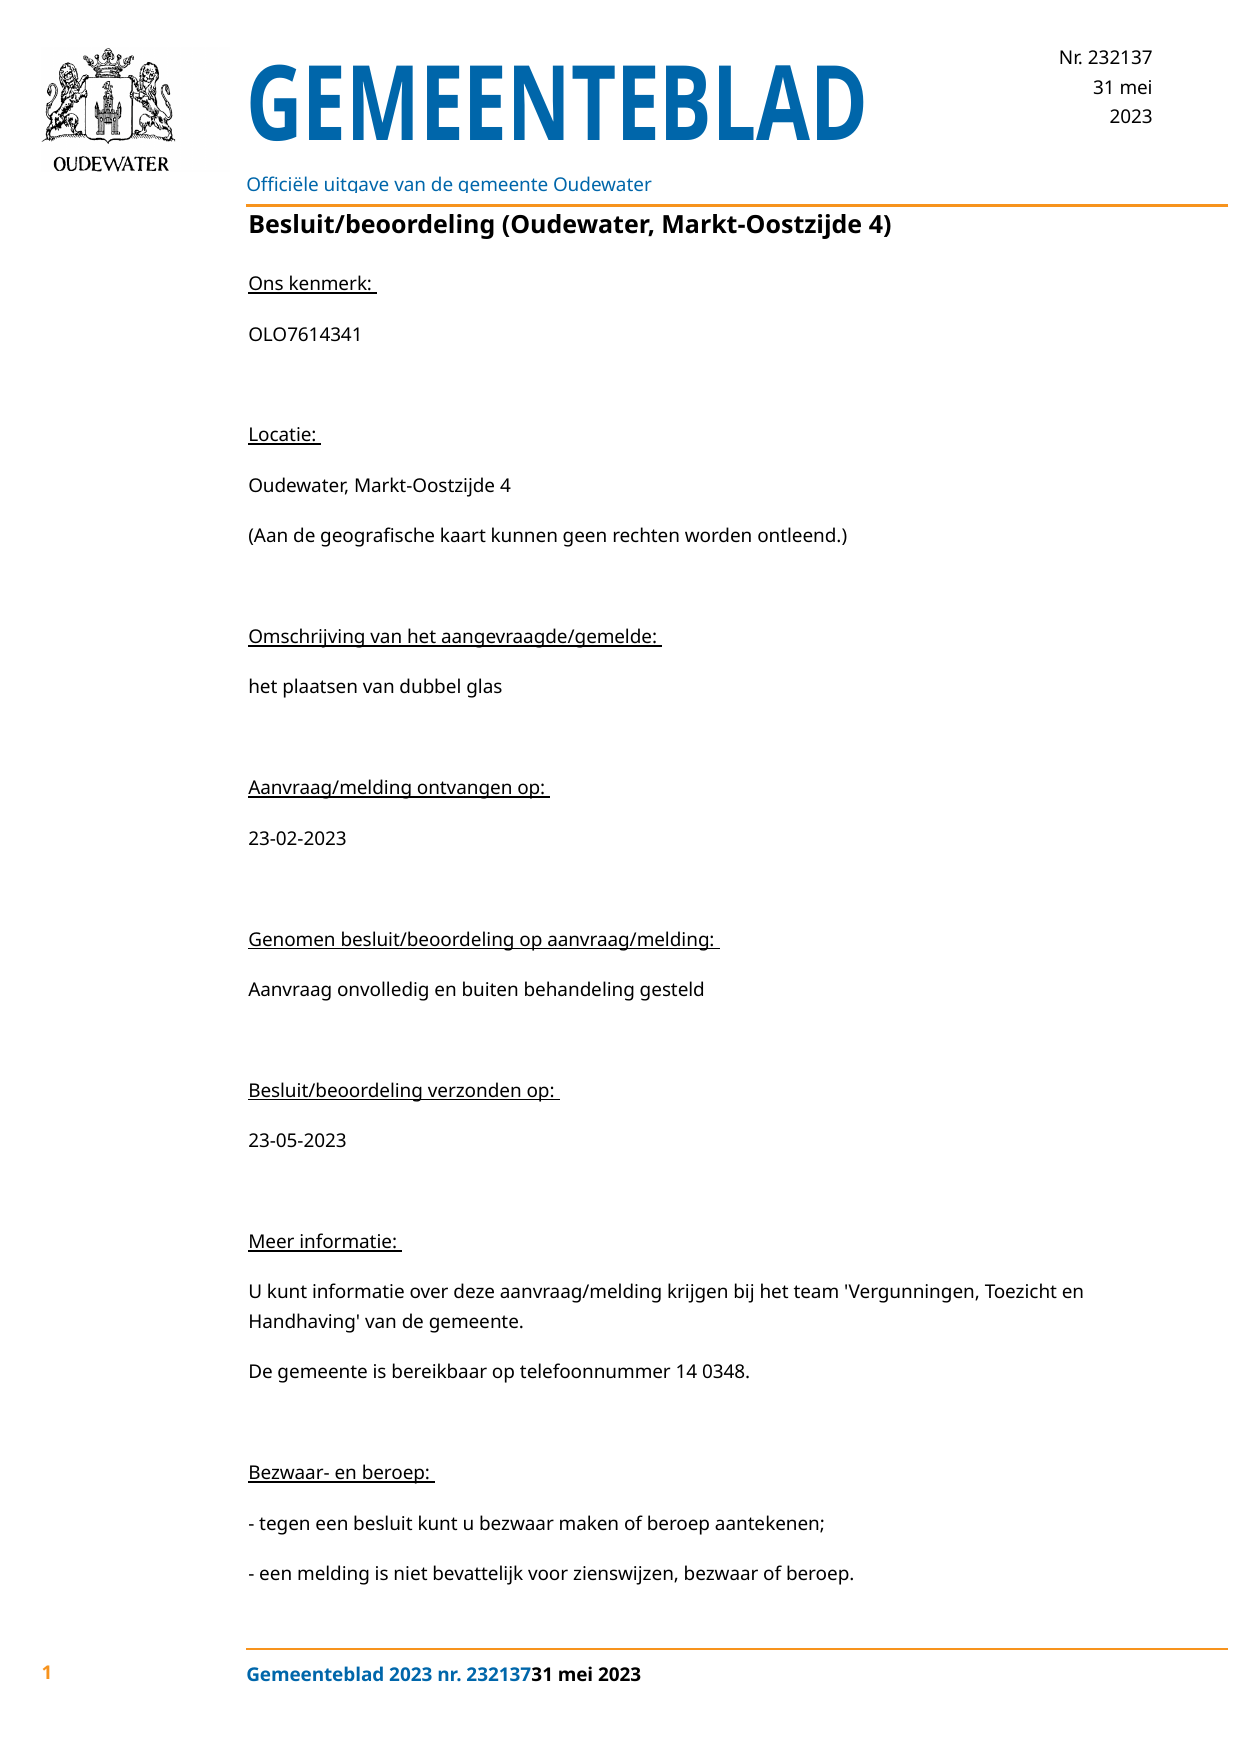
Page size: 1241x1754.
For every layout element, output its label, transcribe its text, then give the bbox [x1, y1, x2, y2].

text De gemeente is bereikbaar op telefoonnummer 14 0348. [248, 1359, 1152, 1384]
text 23-02-2023 [248, 825, 1152, 851]
text Genomen besluit/beoordeling op aanvraag/melding: [248, 926, 1152, 951]
text Besluit/beoordeling verzonden op: [248, 1077, 1152, 1103]
text Meer informatie: [248, 1228, 1152, 1254]
text (Aan de geografische kaart kunnen geen rechten worden ontleend.) [248, 522, 1152, 548]
picture [41, 47, 231, 172]
text Locatie: [248, 422, 1152, 447]
text Omschrijving van het aangevraagde/gemelde: [248, 623, 1152, 649]
text Aanvraag/melding ontvangen op: [248, 774, 1152, 800]
text U kunt informatie over deze aanvraag/melding krijgen bij het team 'Vergunningen, Toezicht en Handhaving' van de gemeente. [248, 1279, 1152, 1334]
text het plaatsen van dubbel glas [248, 674, 1152, 699]
text - tegen een besluit kunt u bezwaar maken of beroep aantekenen; [248, 1510, 1152, 1536]
text Aanvraag onvolledig en buiten behandeling gesteld [248, 976, 1152, 1002]
text - een melding is niet bevattelijk voor zienswijzen, bezwaar of beroep. [248, 1560, 1152, 1586]
text 23-05-2023 [248, 1127, 1152, 1153]
text Oudewater, Markt-Oostzijde 4 [248, 472, 1152, 498]
text Ons kenmerk: [248, 270, 1152, 296]
text OLO7614341 [248, 321, 1152, 346]
text Bezwaar- en beroep: [248, 1459, 1152, 1485]
text Besluit/beoordeling (Oudewater, Markt-Oostzijde 4) [248, 207, 1152, 241]
